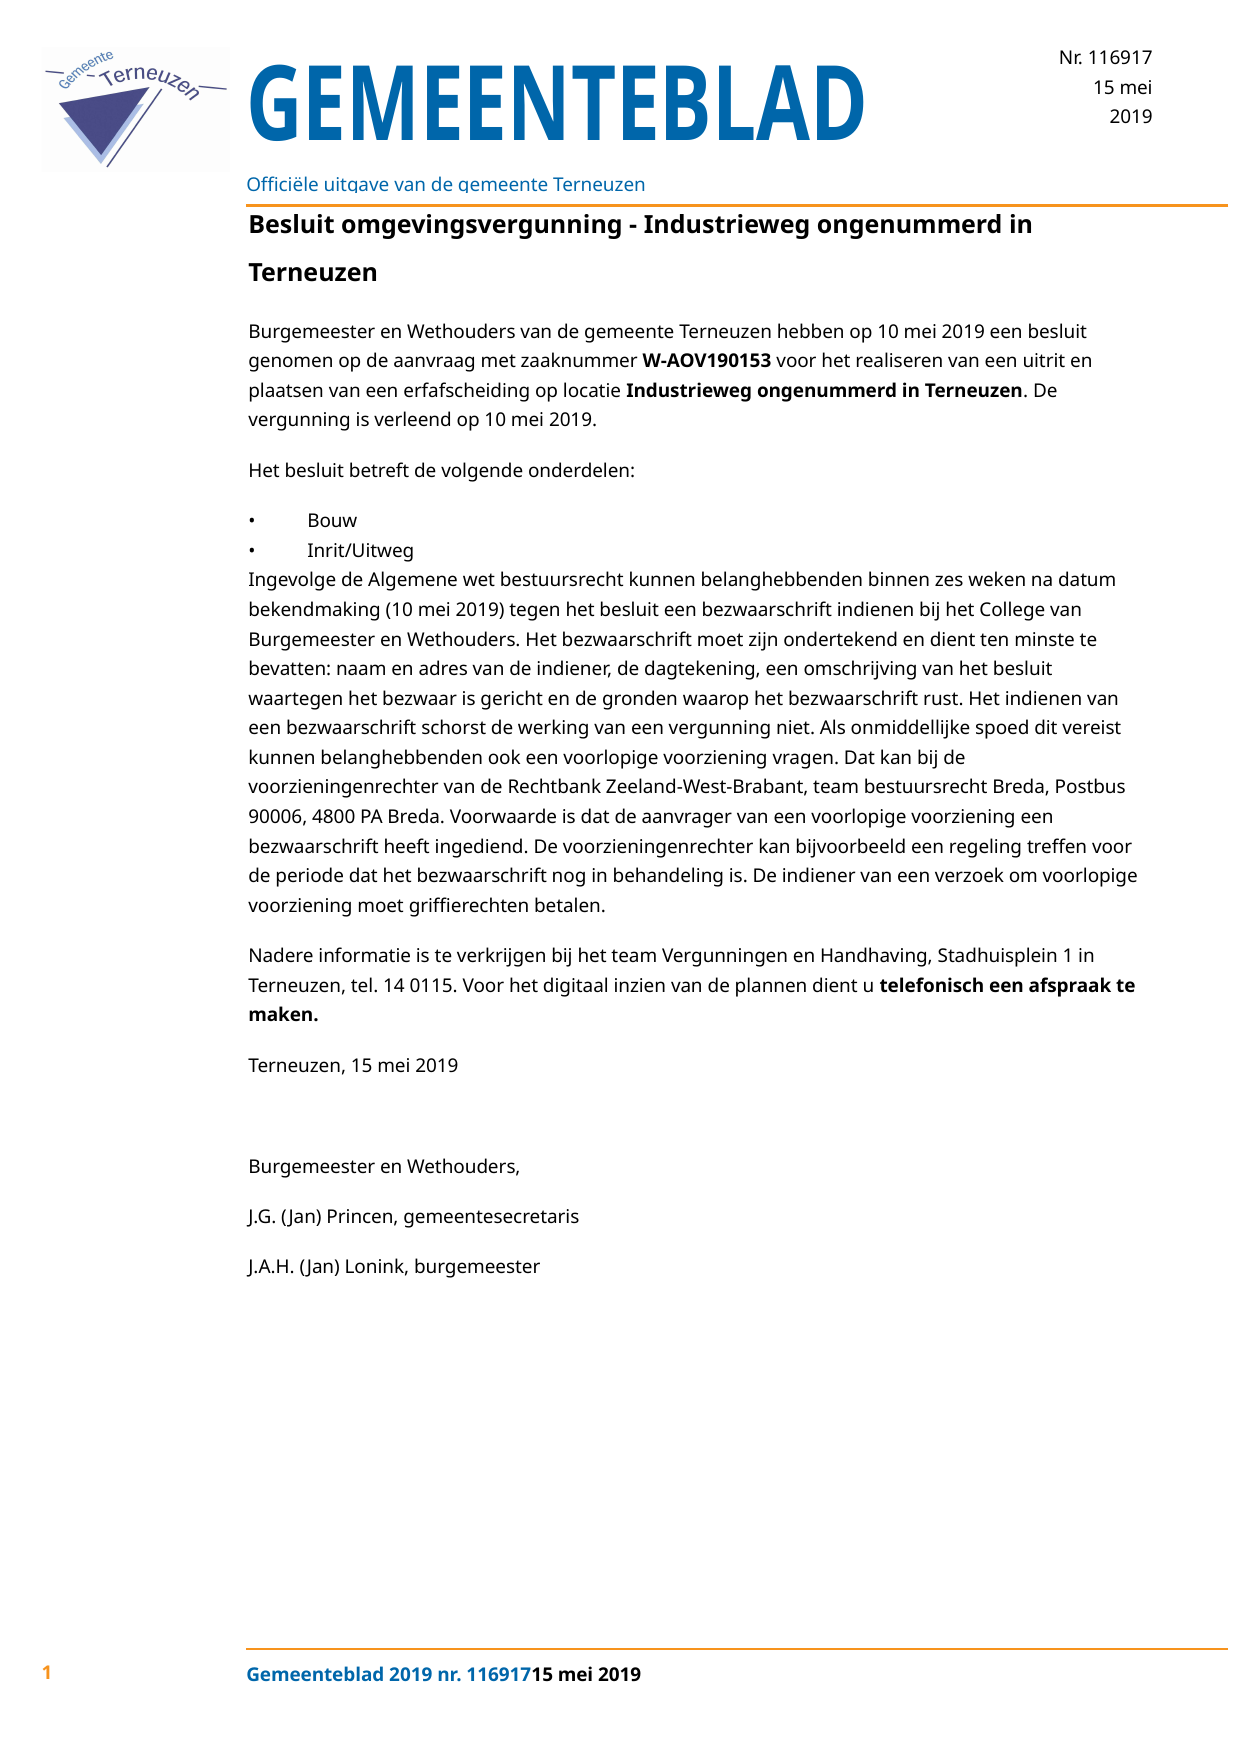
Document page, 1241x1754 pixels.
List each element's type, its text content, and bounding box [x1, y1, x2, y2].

text Terneuzen, 15 mei 2019 [248, 1052, 1152, 1078]
text Burgemeester en Wethouders, [248, 1153, 1152, 1179]
text Het besluit betreft de volgende onderdelen: [248, 457, 1152, 483]
list Bouw [248, 507, 1152, 533]
text Besluit omgevingsvergunning - Industrieweg ongenummerd in Terneuzen [248, 207, 1152, 288]
text J.G. (Jan) Princen, gemeentesecretaris [248, 1203, 1152, 1229]
picture [41, 47, 231, 172]
list Inrit/Uitweg [248, 537, 1152, 563]
text Burgemeester en Wethouders van de gemeente Terneuzen hebben op 10 mei 2019 een besluit genomen op de aanvraag met zaaknummer W-AOV190153 voor het realiseren van een uitrit en plaatsen van een erfafscheiding op locatie Industrieweg ongenummerd in Terneuzen. De vergunning is verleend op 10 mei 2019. [248, 318, 1152, 432]
text Ingevolge de Algemene wet bestuursrecht kunnen belanghebbenden binnen zes weken na datum bekendmaking (10 mei 2019) tegen het besluit een bezwaarschrift indienen bij het College van Burgemeester en Wethouders. Het bezwaarschrift moet zijn ondertekend en dient ten minste te bevatten: naam en adres van de indiener, de dagtekening, een omschrijving van het besluit waartegen het bezwaar is gericht en de gronden waarop het bezwaarschrift rust. Het indienen van een bezwaarschrift schorst de werking van een vergunning niet. Als onmiddellijke spoed dit vereist kunnen belanghebbenden ook een voorlopige voorziening vragen. Dat kan bij de voorzieningenrechter van de Rechtbank Zeeland-West-Brabant, team bestuursrecht Breda, Postbus 90006, 4800 PA Breda. Voorwaarde is dat de aanvrager van een voorlopige voorziening een bezwaarschrift heeft ingediend. De voorzieningenrechter kan bijvoorbeeld een regeling treffen voor de periode dat het bezwaarschrift nog in behandeling is. De indiener van een verzoek om voorlopige voorziening moet griffierechten betalen. [248, 567, 1152, 918]
text J.A.H. (Jan) Lonink, burgemeester [248, 1254, 1152, 1279]
text Nadere informatie is te verkrijgen bij het team Vergunningen en Handhaving, Stadhuisplein 1 in Terneuzen, tel. 14 0115. Voor het digitaal inzien van de plannen dient u telefonisch een afspraak te maken. [248, 942, 1152, 1027]
